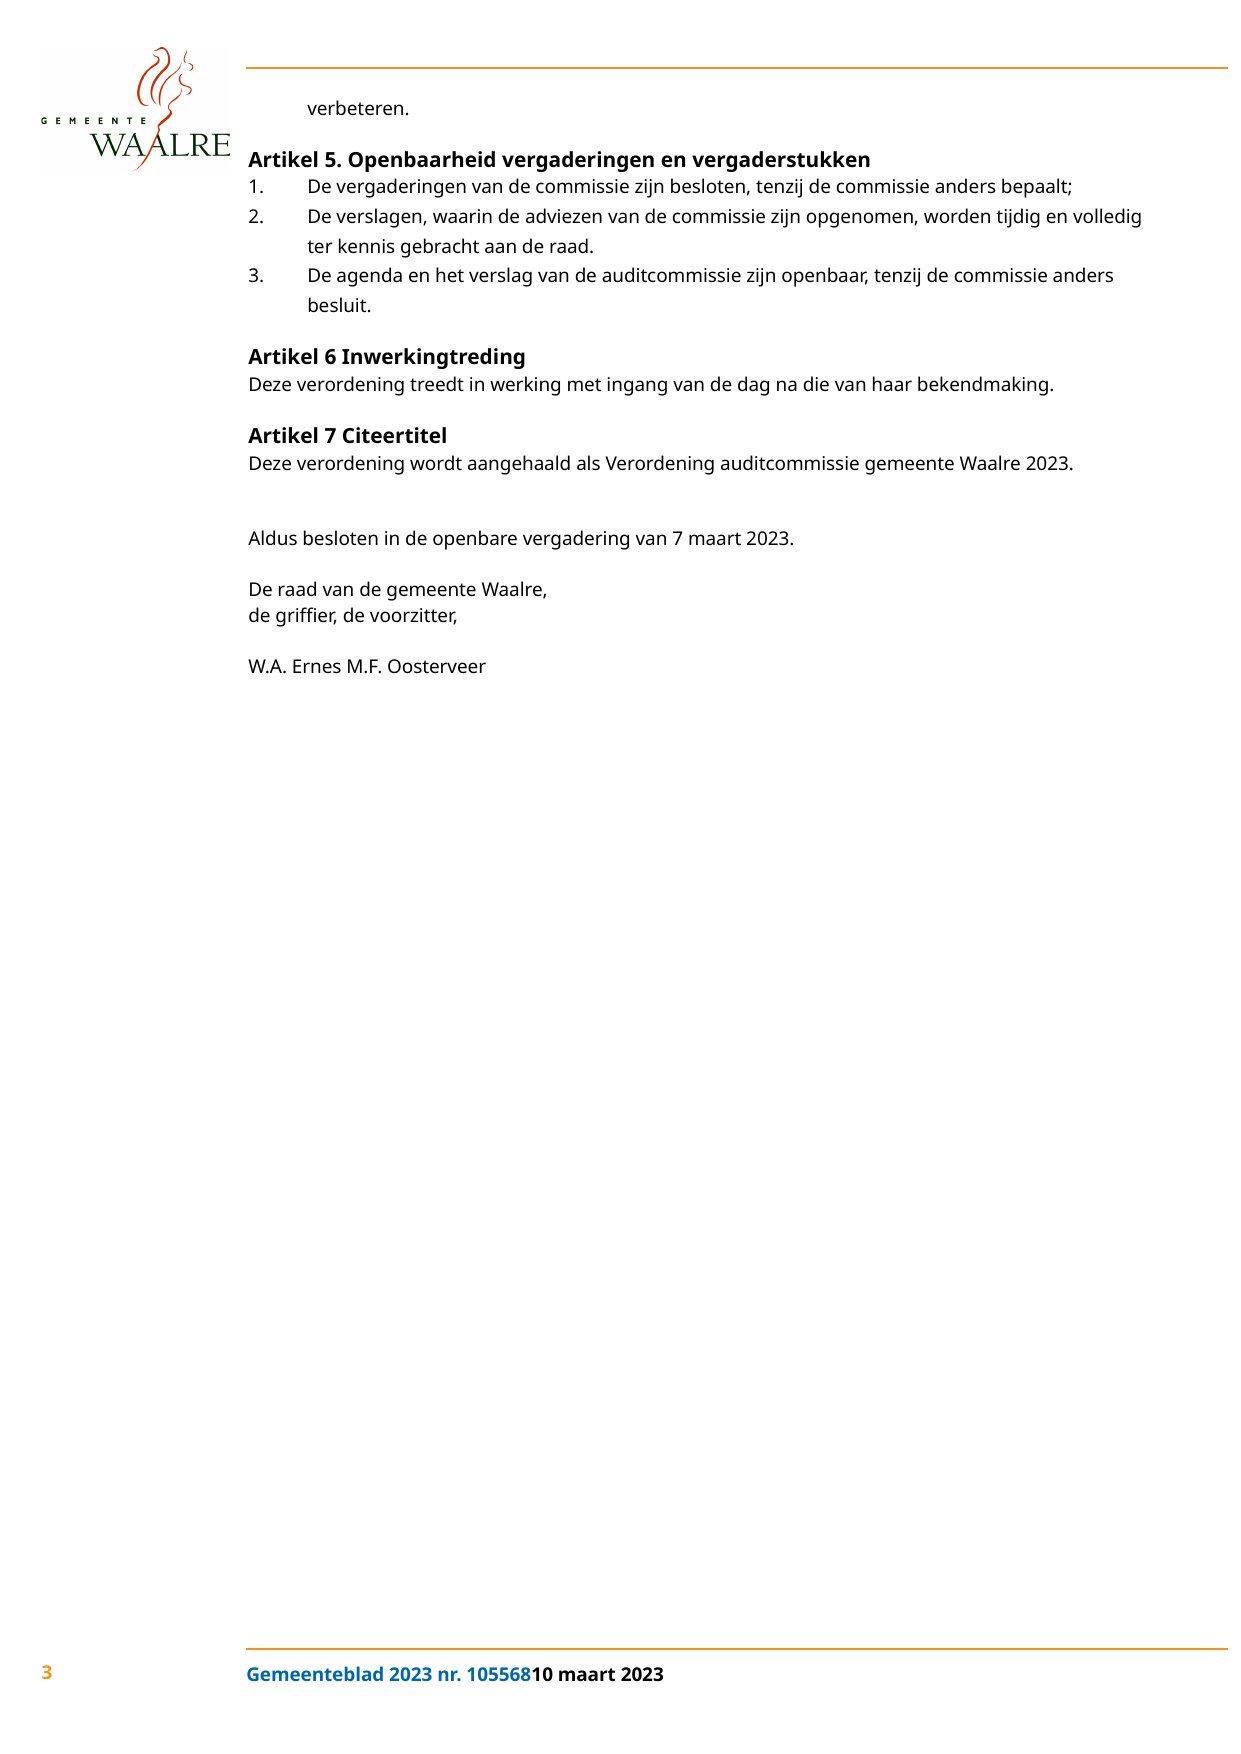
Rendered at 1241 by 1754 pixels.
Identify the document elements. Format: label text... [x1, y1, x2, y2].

text de griffier, de voorzitter, [248, 602, 1152, 628]
text Artikel 7 Citeertitel [248, 421, 1152, 450]
text Deze verordening treedt in werking met ingang van de dag na die van haar bekendmaking. [248, 371, 1152, 397]
text Artikel 6 Inwerkingtreding [248, 342, 1152, 371]
text Aldus besloten in de openbare vergadering van 7 maart 2023. [248, 525, 1152, 551]
text W.A. Ernes M.F. Oosterveer [248, 653, 1152, 679]
list De vergaderingen van de commissie zijn besloten, tenzij de commissie anders bepaalt; [248, 174, 1152, 199]
list De agenda en het verslag van de auditcommissie zijn openbaar, tenzij de commissie anders besluit. [248, 262, 1152, 318]
text Deze verordening wordt aangehaald als Verordening auditcommissie gemeente Waalre 2023. [248, 450, 1152, 475]
text De raad van de gemeente Waalre, [248, 576, 1152, 602]
list verbeteren. [248, 95, 1152, 121]
text Artikel 5. Openbaarheid vergaderingen en vergaderstukken [248, 145, 1152, 174]
picture [41, 47, 231, 172]
list De verslagen, waarin de adviezen van de commissie zijn opgenomen, worden tijdig en volledig ter kennis gebracht aan de raad. [248, 203, 1152, 258]
